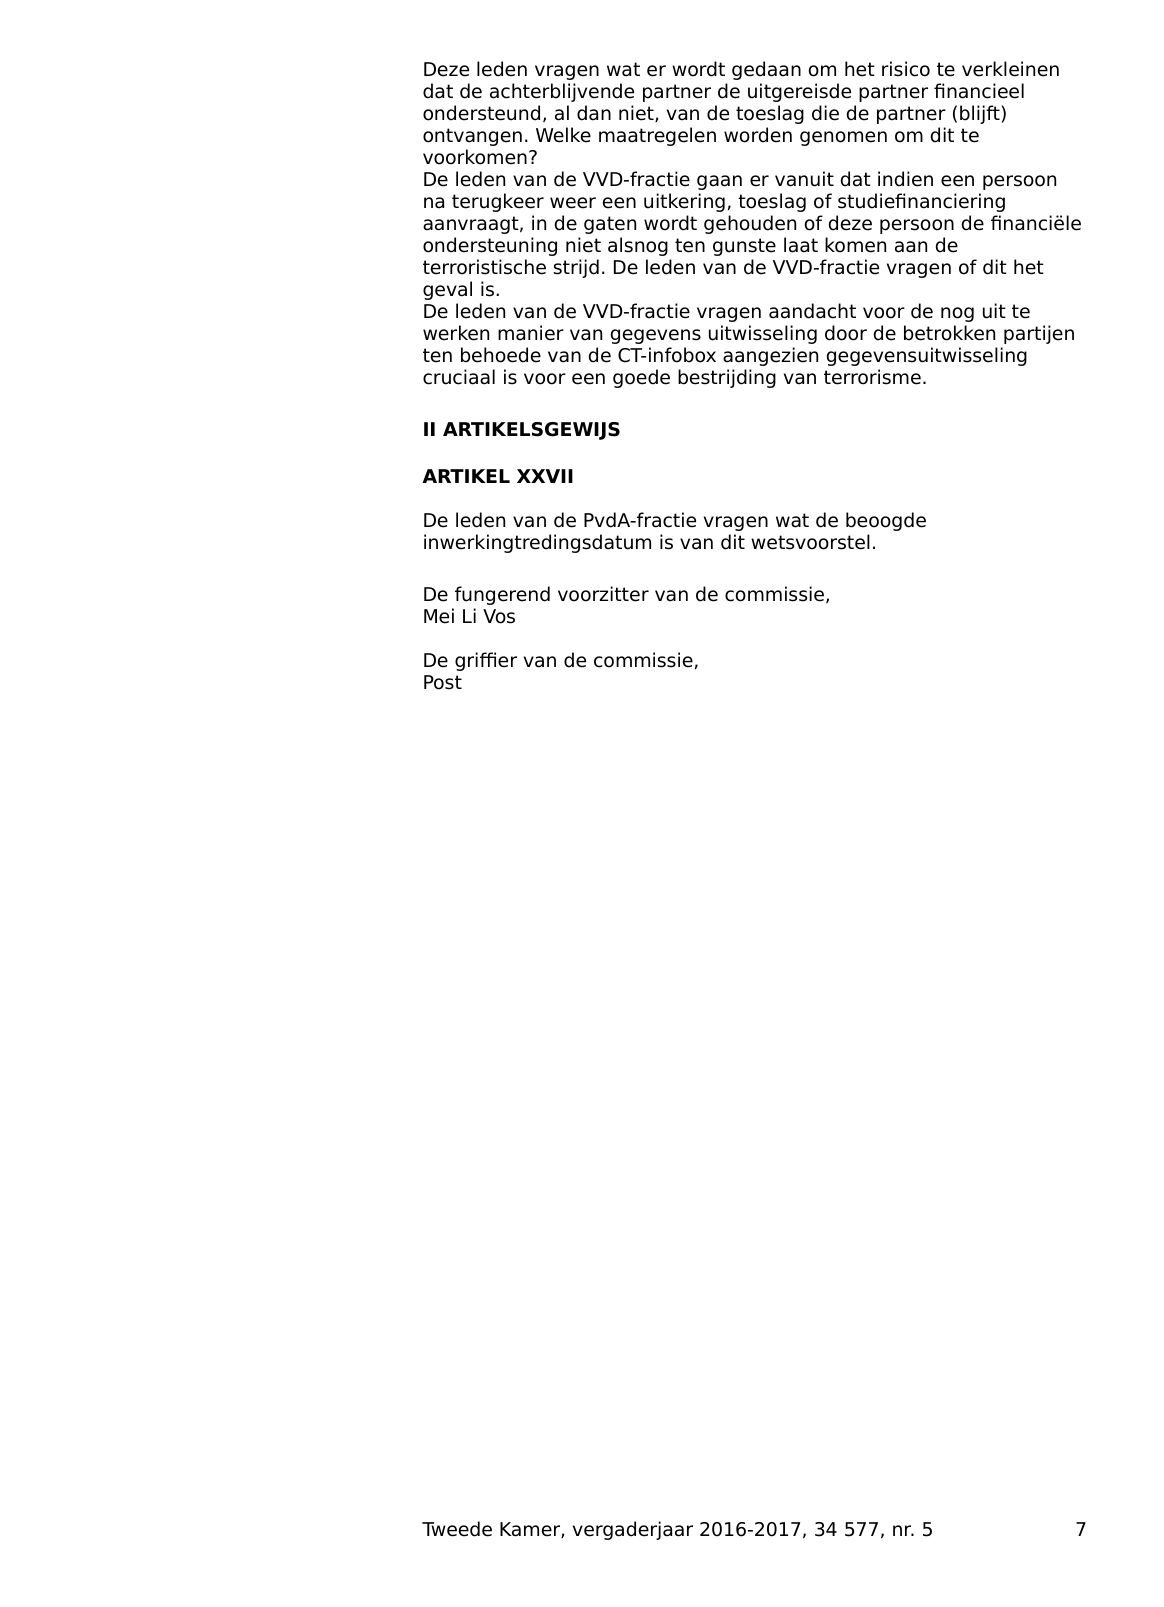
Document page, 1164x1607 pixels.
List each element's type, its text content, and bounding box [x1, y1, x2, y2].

subtitle ARTIKEL XXVII [422, 466, 1087, 488]
text De fungerend voorzitter van de commissie, Mei Li Vos [422, 584, 1087, 628]
subtitle II ARTIKELSGEWIJS [422, 419, 1087, 441]
text De leden van de PvdA-fractie vragen wat de beoogde inwerkingtredingsdatum is van dit wetsvoorstel. [422, 510, 1087, 554]
text De griffier van de commissie, Post [422, 650, 1087, 694]
text De leden van de VVD-fractie vragen aandacht voor de nog uit te werken manier van gegevens uitwisseling door de betrokken partijen ten behoede van de CT-infobox aangezien gegevensuitwisseling cruciaal is voor een goede bestrijding van terrorisme. [422, 301, 1087, 389]
text De leden van de VVD-fractie gaan er vanuit dat indien een persoon na terugkeer weer een uitkering, toeslag of studiefinanciering aanvraagt, in de gaten wordt gehouden of deze persoon de financiële ondersteuning niet alsnog ten gunste laat komen aan de terroristische strijd. De leden van de VVD-fractie vragen of dit het geval is. [422, 169, 1087, 301]
text Deze leden vragen wat er wordt gedaan om het risico te verkleinen dat de achterblijvende partner de uitgereisde partner financieel ondersteund, al dan niet, van de toeslag die de partner (blijft) ontvangen. Welke maatregelen worden genomen om dit te voorkomen? [422, 59, 1087, 169]
